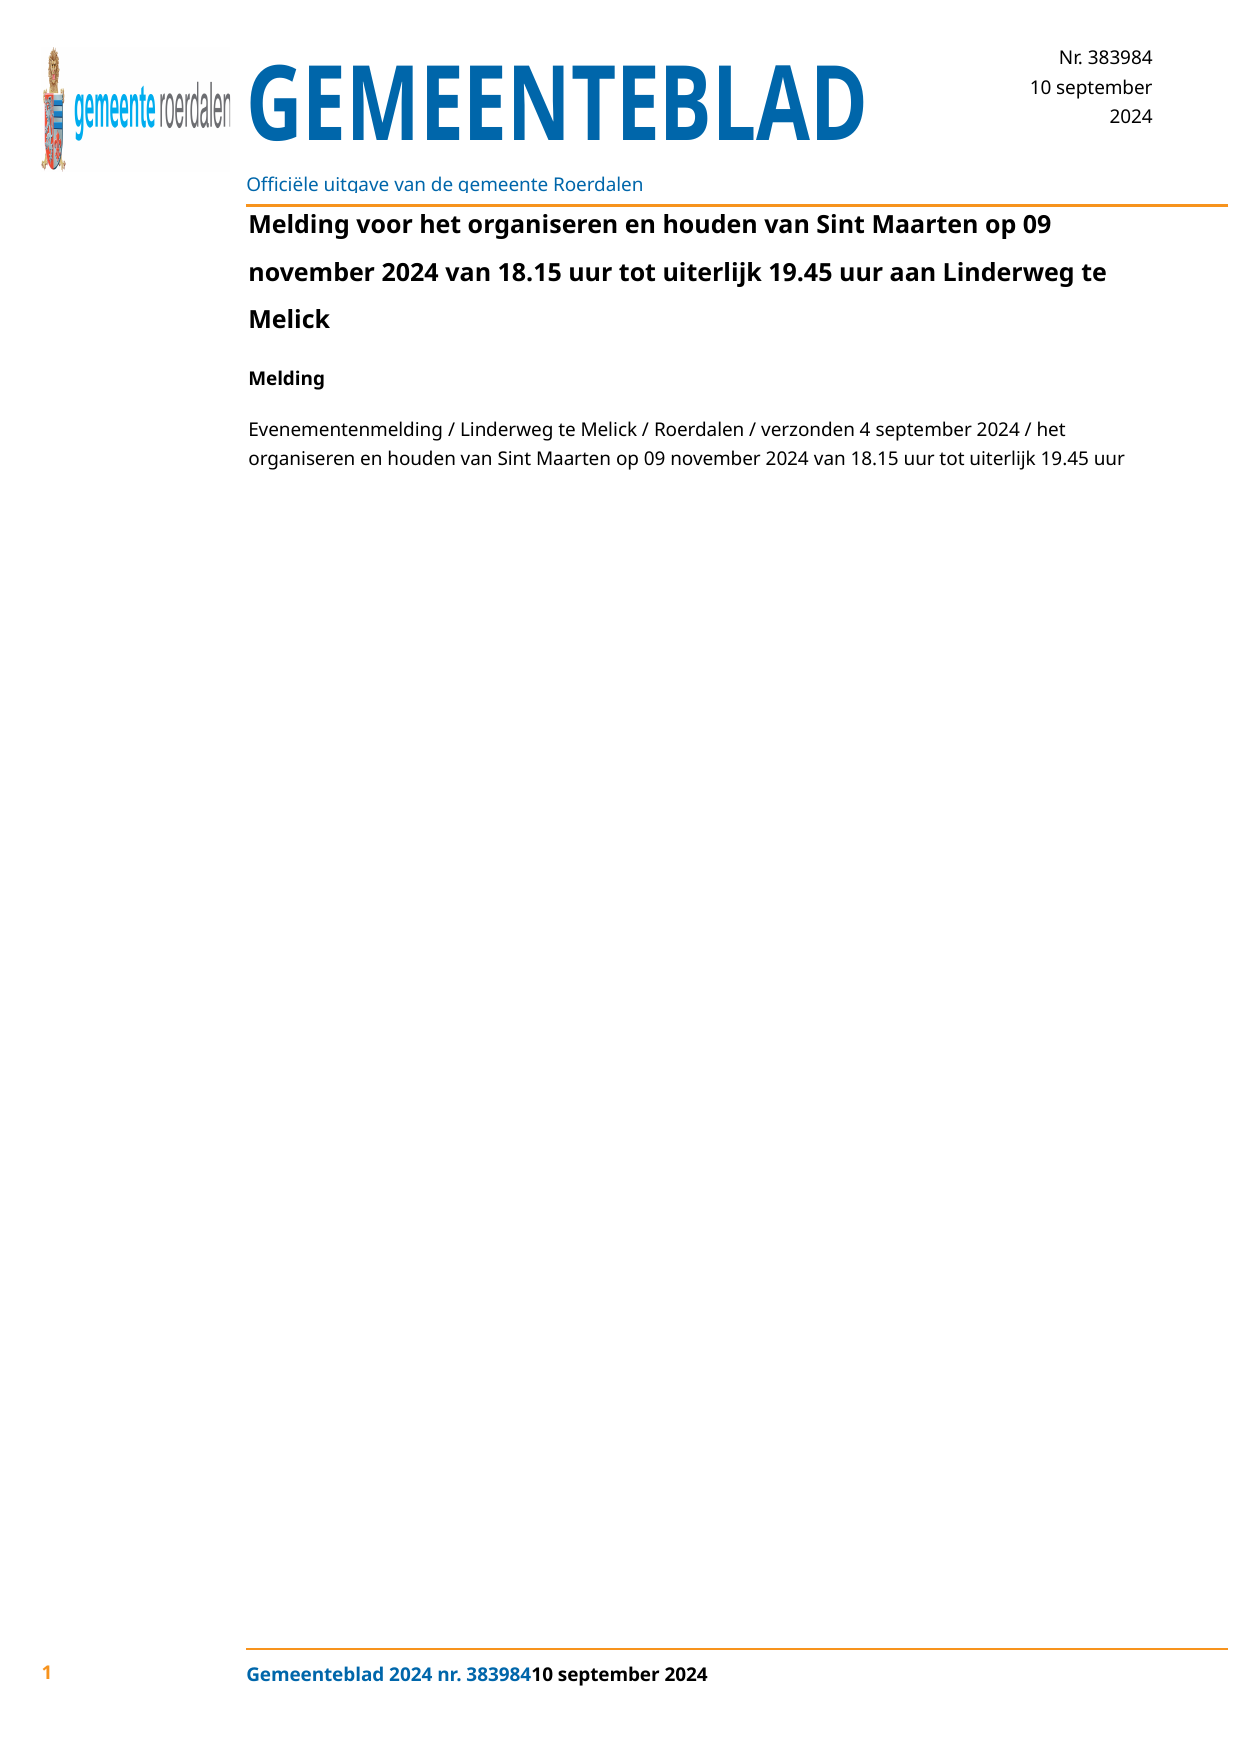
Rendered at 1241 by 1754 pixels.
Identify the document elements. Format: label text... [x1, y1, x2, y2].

text Melding [248, 366, 1152, 391]
picture [41, 47, 231, 172]
text Melding voor het organiseren en houden van Sint Maarten op 09 november 2024 van 18.15 uur tot uiterlijk 19.45 uur aan Linderweg te Melick [248, 207, 1152, 336]
text Evenementenmelding / Linderweg te Melick / Roerdalen / verzonden 4 september 2024 / het organiseren en houden van Sint Maarten op 09 november 2024 van 18.15 uur tot uiterlijk 19.45 uur [248, 416, 1152, 471]
